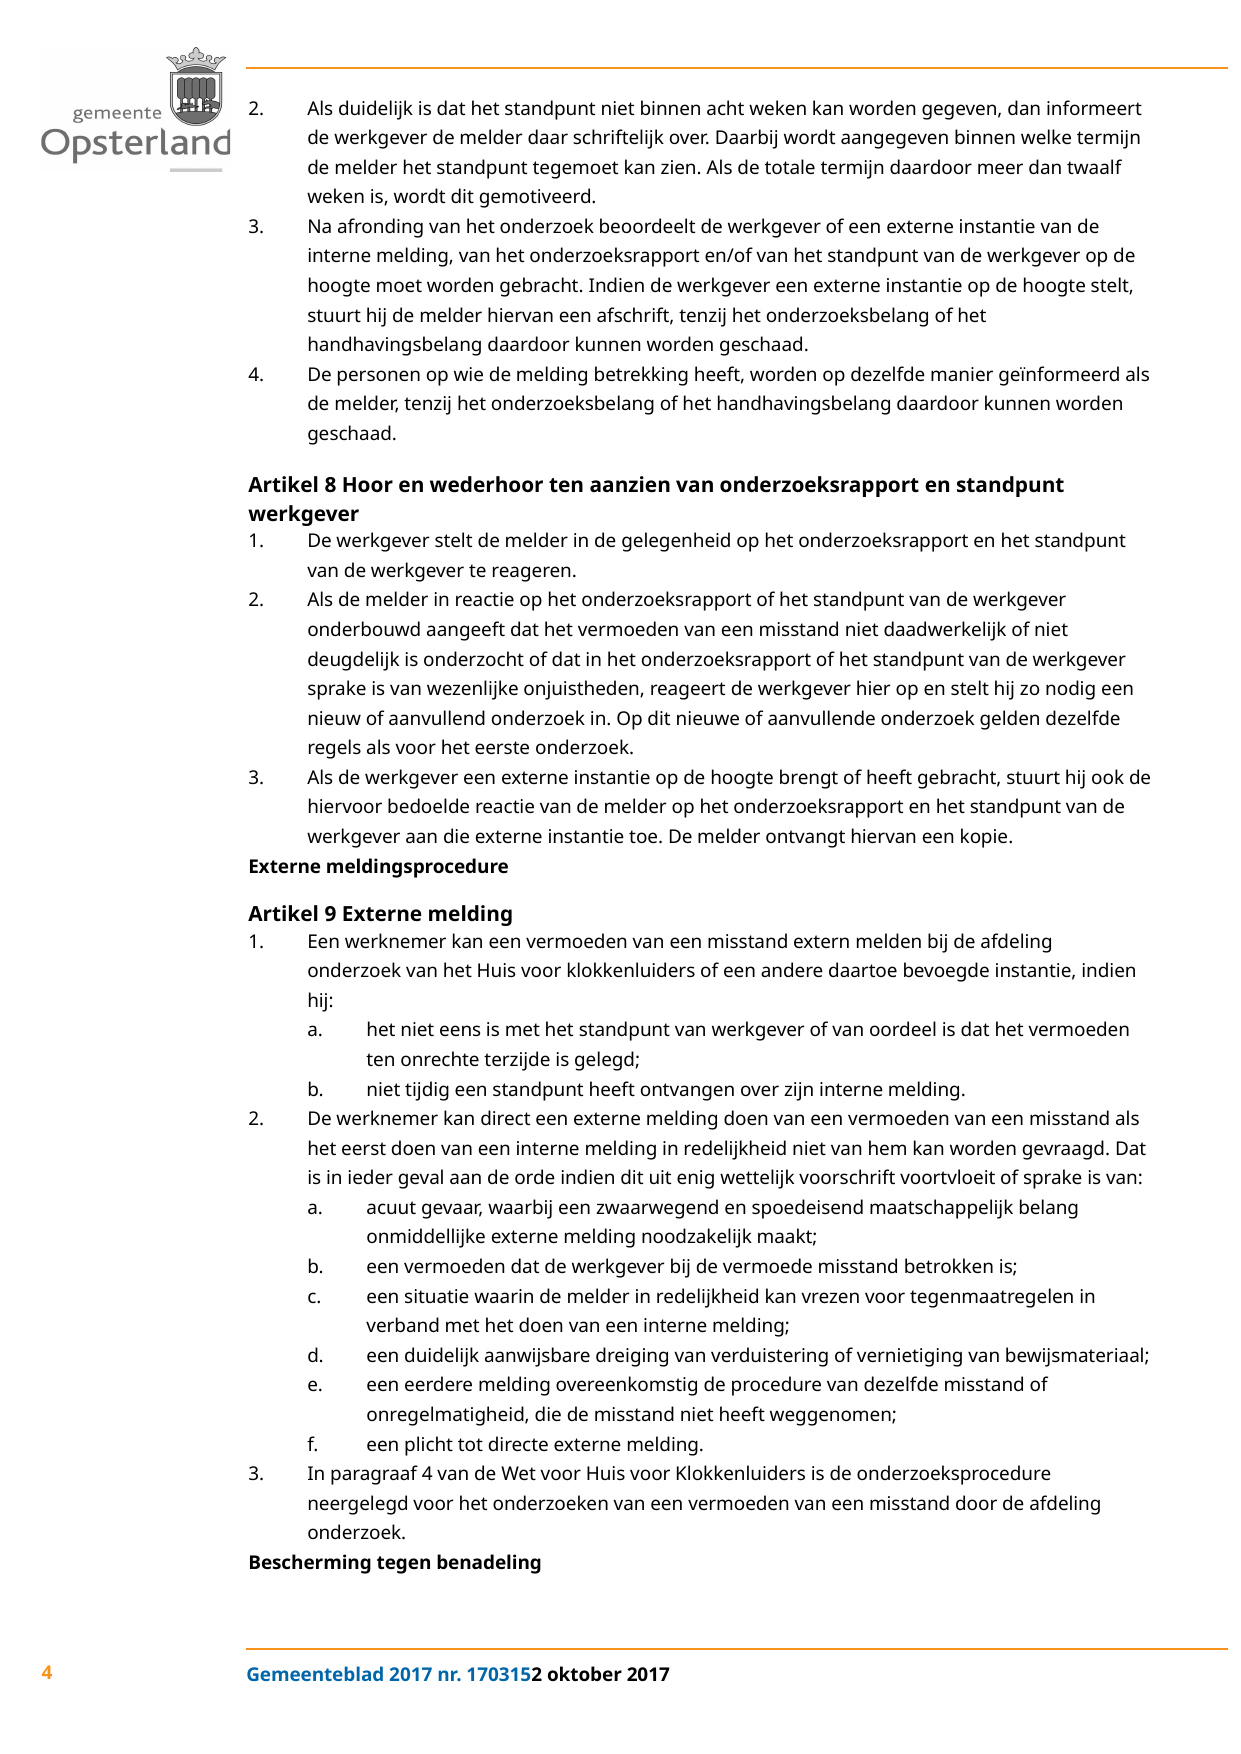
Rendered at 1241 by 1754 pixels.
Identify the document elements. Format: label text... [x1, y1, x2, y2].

list De werknemer kan direct een externe melding doen van een vermoeden van een misstand als het eerst doen van een interne melding in redelijkheid niet van hem kan worden gevraagd. Dat is in ieder geval aan de orde indien dit uit enig wettelijk voorschrift voortvloeit of sprake is van: [248, 1105, 1152, 1190]
list Als de werkgever een externe instantie op de hoogte brengt of heeft gebracht, stuurt hij ook de hiervoor bedoelde reactie van de melder op het onderzoeksrapport en het standpunt van de werkgever aan die externe instantie toe. De melder ontvangt hiervan een kopie. [248, 764, 1152, 849]
list Als duidelijk is dat het standpunt niet binnen acht weken kan worden gegeven, dan informeert de werkgever de melder daar schriftelijk over. Daarbij wordt aangegeven binnen welke termijn de melder het standpunt tegemoet kan zien. Als de totale termijn daardoor meer dan twaalf weken is, wordt dit gemotiveerd. [248, 95, 1152, 209]
list het niet eens is met het standpunt van werkgever of van oordeel is dat het vermoeden ten onrechte terzijde is gelegd; [307, 1017, 1152, 1072]
text Artikel 8 Hoor en wederhoor ten aanzien van onderzoeksrapport en standpunt werkgever [248, 471, 1152, 527]
list Als de melder in reactie op het onderzoeksrapport of het standpunt van de werkgever onderbouwd aangeeft dat het vermoeden van een misstand niet daadwerkelijk of niet deugdelijk is onderzocht of dat in het onderzoeksrapport of het standpunt van de werkgever sprake is van wezenlijke onjuistheden, reageert de werkgever hier op en stelt hij zo nodig een nieuw of aanvullend onderzoek in. Op dit nieuwe of aanvullende onderzoek gelden dezelfde regels als voor het eerste onderzoek. [248, 587, 1152, 760]
list acuut gevaar, waarbij een zwaarwegend en spoedeisend maatschappelijk belang onmiddellijke externe melding noodzakelijk maakt; [307, 1194, 1152, 1249]
list niet tijdig een standpunt heeft ontvangen over zijn interne melding. [307, 1076, 1152, 1102]
list In paragraaf 4 van de Wet voor Huis voor Klokkenluiders is de onderzoeksprocedure neergelegd voor het onderzoeken van een vermoeden van een misstand door de afdeling onderzoek. [248, 1460, 1152, 1545]
list een situatie waarin de melder in redelijkheid kan vrezen voor tegenmaatregelen in verband met het doen van een interne melding; [307, 1283, 1152, 1338]
list Een werknemer kan een vermoeden van een misstand extern melden bij de afdeling onderzoek van het Huis voor klokkenluiders of een andere daartoe bevoegde instantie, indien hij: [248, 928, 1152, 1013]
list De personen op wie de melding betrekking heeft, worden op dezelfde manier geïnformeerd als de melder, tenzij het onderzoeksbelang of het handhavingsbelang daardoor kunnen worden geschaad. [248, 361, 1152, 446]
picture [41, 47, 231, 172]
list een vermoeden dat de werkgever bij de vermoede misstand betrokken is; [307, 1253, 1152, 1279]
list De werkgever stelt de melder in de gelegenheid op het onderzoeksrapport en het standpunt van de werkgever te reageren. [248, 527, 1152, 583]
list een duidelijk aanwijsbare dreiging van verduistering of vernietiging van bewijsmateriaal; [307, 1342, 1152, 1368]
list een eerdere melding overeenkomstig de procedure van dezelfde misstand of onregelmatigheid, die de misstand niet heeft weggenomen; [307, 1372, 1152, 1427]
list Na afronding van het onderzoek beoordeelt de werkgever of een externe instantie van de interne melding, van het onderzoeksrapport en/of van het standpunt van de werkgever op de hoogte moet worden gebracht. Indien de werkgever een externe instantie op de hoogte stelt, stuurt hij de melder hiervan een afschrift, tenzij het onderzoeksbelang of het handhavingsbelang daardoor kunnen worden geschaad. [248, 213, 1152, 357]
text Artikel 9 Externe melding [248, 899, 1152, 928]
list een plicht tot directe externe melding. [307, 1431, 1152, 1457]
text Bescherming tegen benadeling [248, 1549, 1152, 1575]
text Externe meldingsprocedure [248, 853, 1152, 879]
